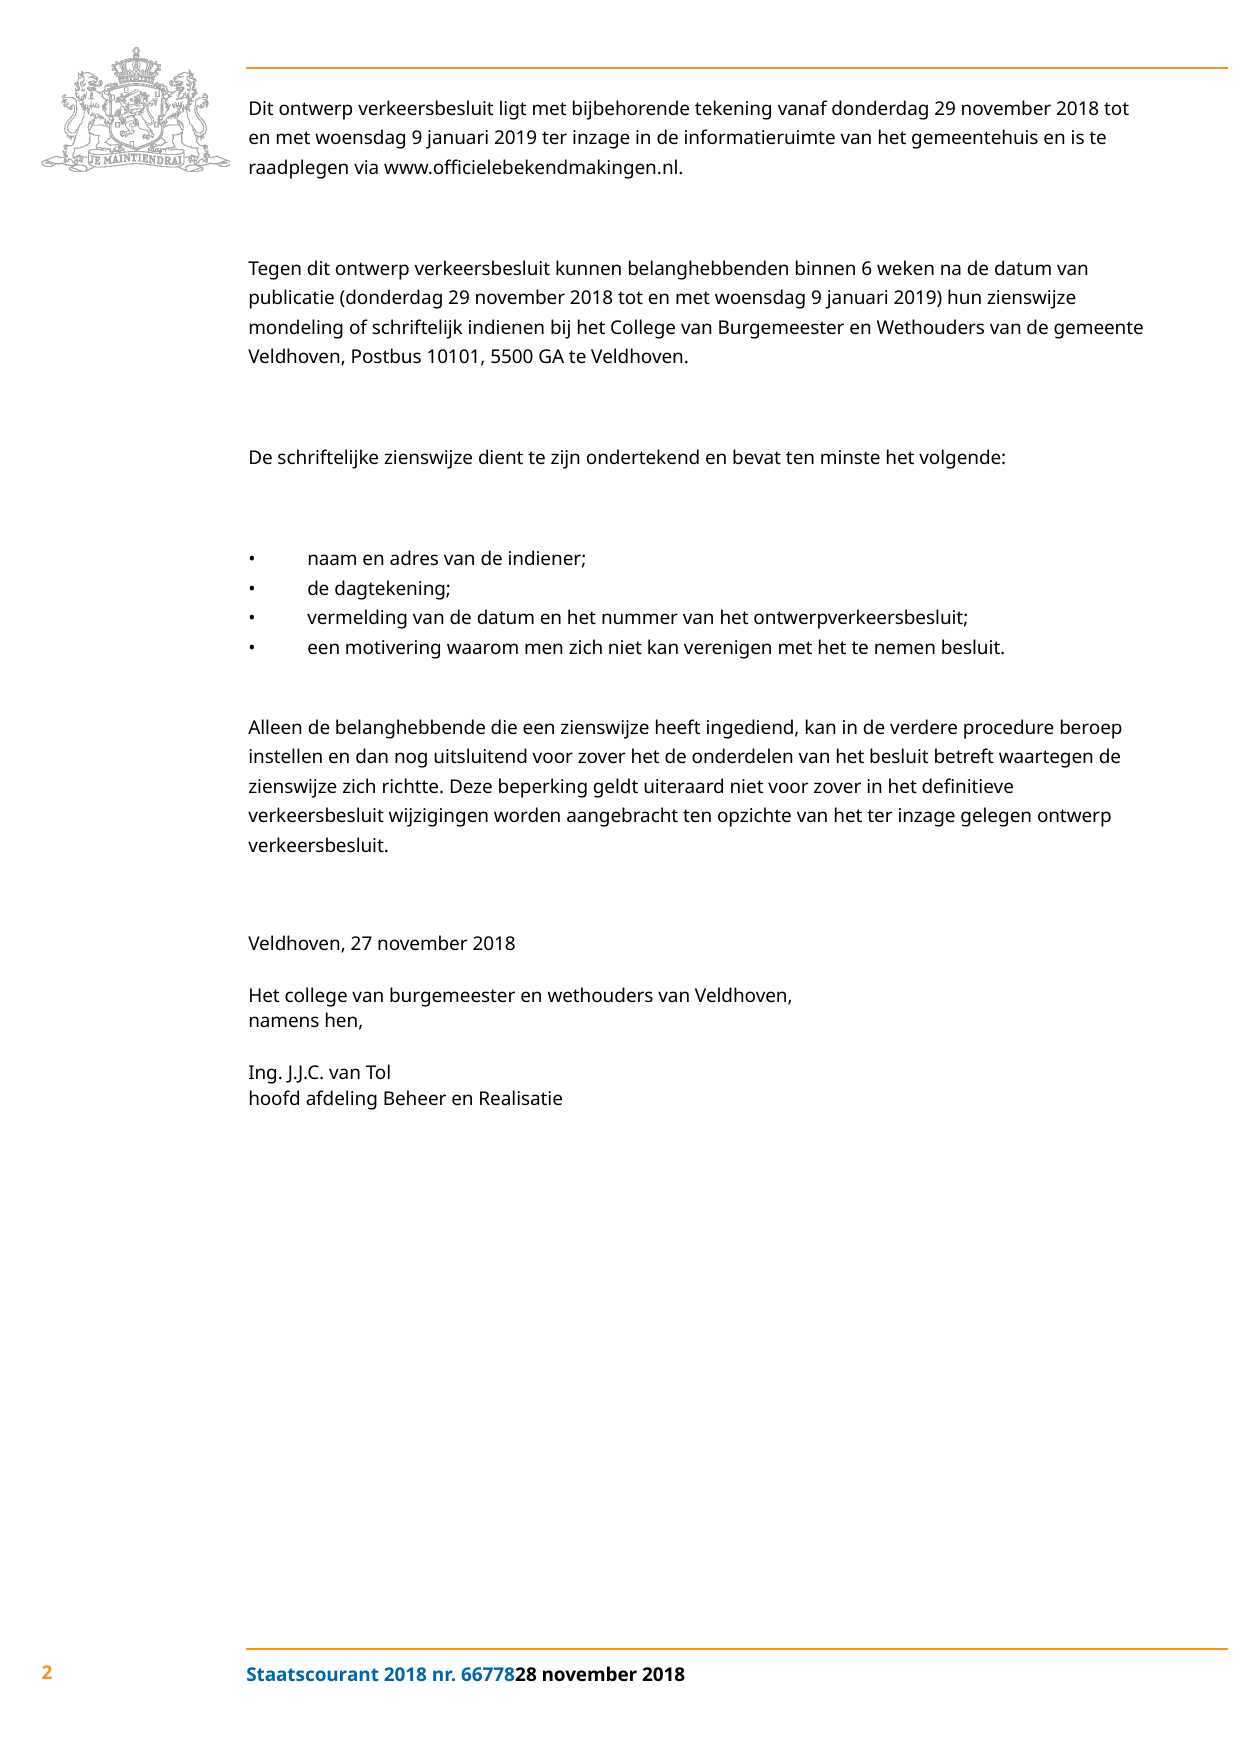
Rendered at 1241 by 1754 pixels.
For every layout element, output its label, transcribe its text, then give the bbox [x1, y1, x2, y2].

text Alleen de belanghebbende die een zienswijze heeft ingediend, kan in de verdere procedure beroep instellen en dan nog uitsluitend voor zover het de onderdelen van het besluit betreft waartegen de zienswijze zich richtte. Deze beperking geldt uiteraard niet voor zover in het definitieve verkeersbesluit wijzigingen worden aangebracht ten opzichte van het ter inzage gelegen ontwerp verkeersbesluit. [248, 714, 1152, 858]
list een motivering waarom men zich niet kan verenigen met het te nemen besluit. [248, 634, 1152, 660]
text De schriftelijke zienswijze dient te zijn ondertekend en bevat ten minste het volgende: [248, 444, 1152, 470]
text Tegen dit ontwerp verkeersbesluit kunnen belanghebbenden binnen 6 weken na de datum van publicatie (donderdag 29 november 2018 tot en met woensdag 9 januari 2019) hun zienswijze mondeling of schriftelijk indienen bij het College van Burgemeester en Wethouders van de gemeente Veldhoven, Postbus 10101, 5500 GA te Veldhoven. [248, 255, 1152, 369]
list vermelding van de datum en het nummer van het ontwerpverkeersbesluit; [248, 604, 1152, 630]
picture [41, 47, 231, 172]
text Het college van burgemeester en wethouders van Veldhoven, [248, 982, 1152, 1008]
text Veldhoven, 27 november 2018 [248, 931, 1152, 956]
text Ing. J.J.C. van Tol [248, 1059, 1152, 1085]
text hoofd afdeling Beheer en Realisatie [248, 1085, 1152, 1111]
list naam en adres van de indiener; [248, 545, 1152, 571]
text namens hen, [248, 1008, 1152, 1033]
list de dagtekening; [248, 575, 1152, 601]
text Dit ontwerp verkeersbesluit ligt met bijbehorende tekening vanaf donderdag 29 november 2018 tot en met woensdag 9 januari 2019 ter inzage in de informatieruimte van het gemeentehuis en is te raadplegen via www.officielebekendmakingen.nl. [248, 95, 1152, 180]
